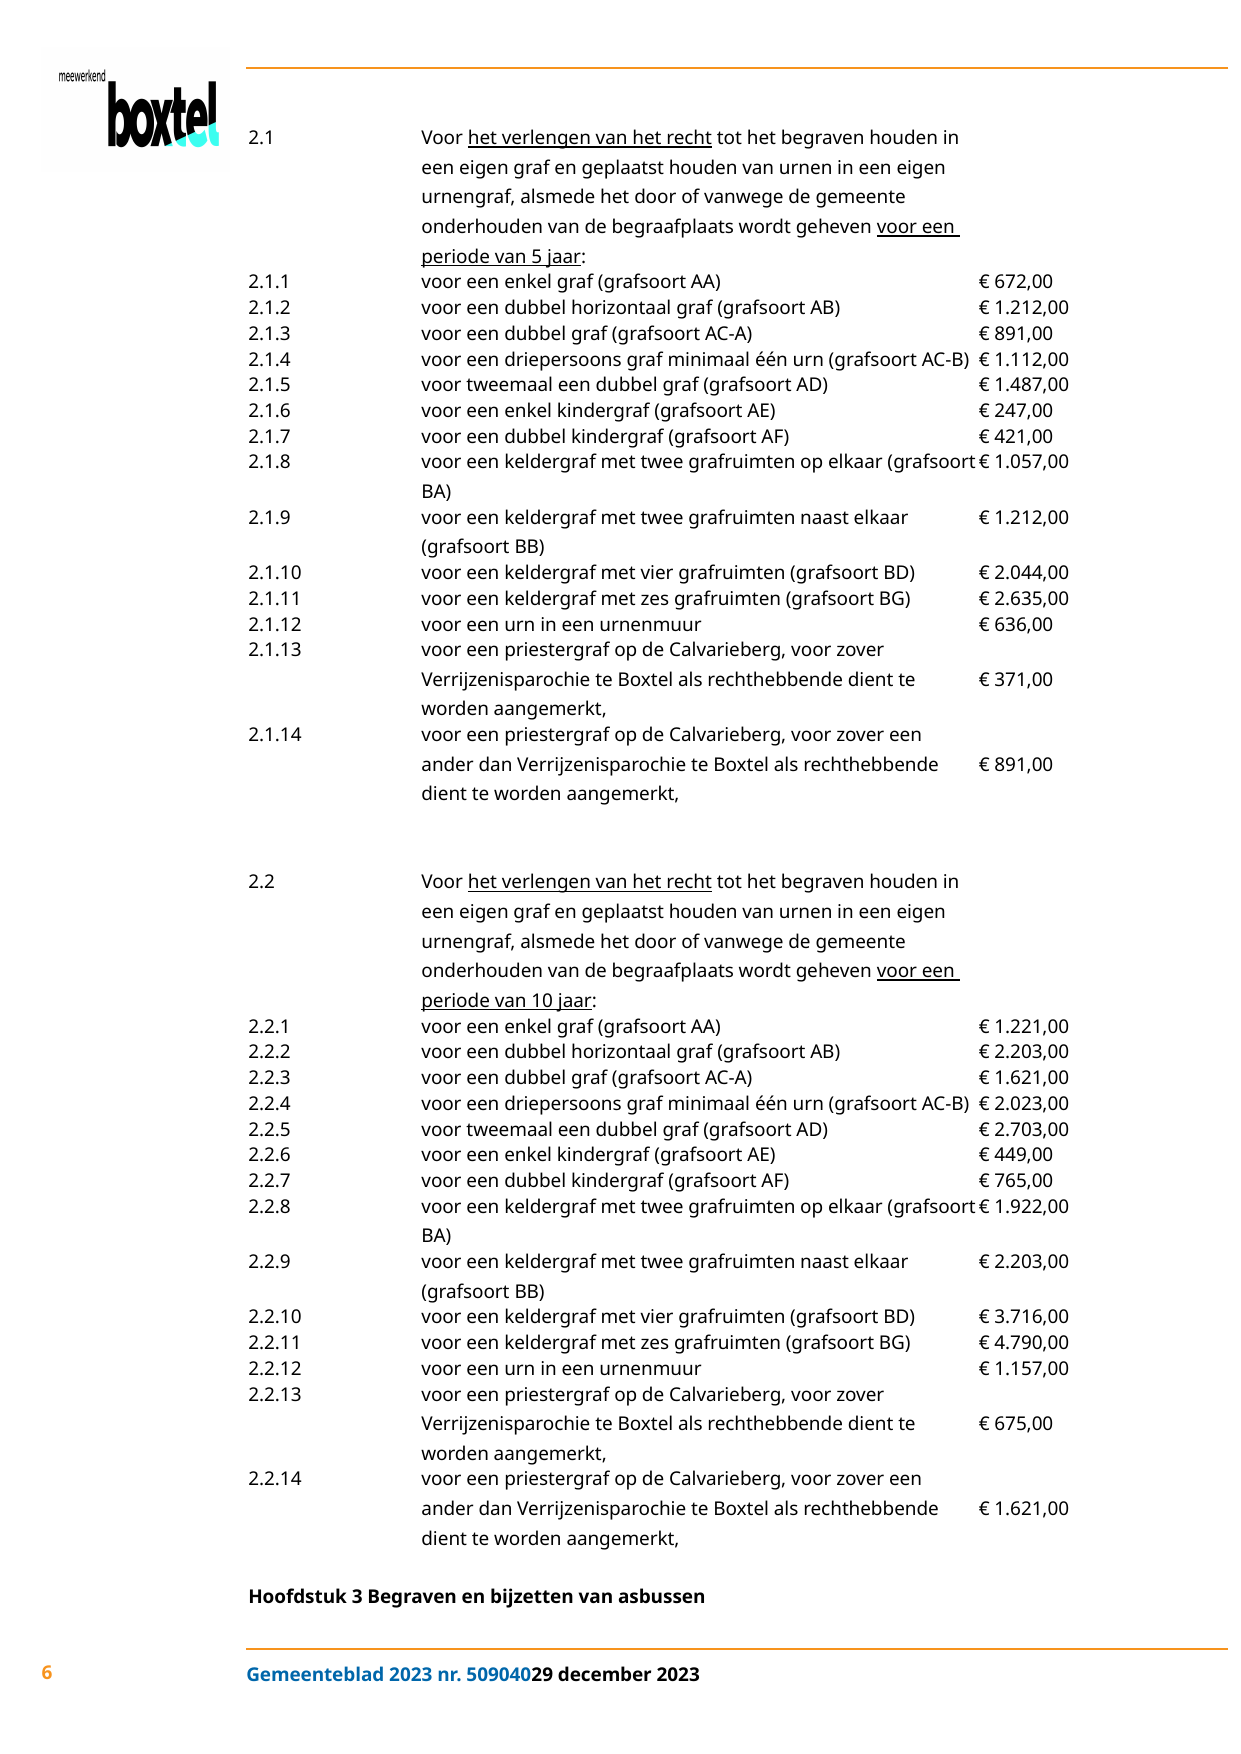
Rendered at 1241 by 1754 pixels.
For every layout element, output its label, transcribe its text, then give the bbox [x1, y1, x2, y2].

table_cell 2.1.5 [248, 371, 421, 397]
table_cell € 2.023,00 [979, 1090, 1152, 1116]
table_cell € 672,00 [979, 269, 1152, 294]
table_cell 2.1.2 [248, 294, 421, 320]
table_cell € 1.922,00 [979, 1193, 1152, 1248]
table_cell 2.1.11 [248, 585, 421, 611]
table_header [979, 125, 1152, 268]
table_cell 2.1.8 [248, 449, 421, 504]
table_cell voor een priestergraf op de Calvarieberg, voor zover Verrijzenisparochie te Boxtel als rechthebbende dient te worden aangemerkt, [421, 636, 978, 721]
table_cell voor een dubbel kindergraf (grafsoort AF) [421, 1167, 978, 1193]
table_cell 2.2.11 [248, 1329, 421, 1355]
picture [41, 47, 231, 172]
table_cell € 247,00 [979, 397, 1152, 423]
table_cell voor een dubbel graf (grafsoort AC-A) [421, 320, 978, 346]
table_cell 2.2.5 [248, 1116, 421, 1141]
table_header Voor het verlengen van het recht tot het begraven houden in een eigen graf en geplaatst houden van urnen in een eigen urnengraf, alsmede het door of vanwege de gemeente onderhouden van de begraafplaats wordt geheven voor een periode van 5 jaar: [421, 125, 978, 268]
table_cell € 421,00 [979, 423, 1152, 449]
text Hoofdstuk 3 Begraven en bijzetten van asbussen [248, 1583, 1152, 1609]
table_cell voor een dubbel horizontaal graf (grafsoort AB) [421, 1039, 978, 1064]
table_cell € 1.057,00 [979, 449, 1152, 504]
table_cell voor een dubbel kindergraf (grafsoort AF) [421, 423, 978, 449]
table_cell 2.1.9 [248, 504, 421, 559]
table_cell 2.2.10 [248, 1304, 421, 1329]
table_cell 2.1.1 [248, 269, 421, 294]
table_cell voor een urn in een urnenmuur [421, 611, 978, 636]
table_cell € 1.221,00 [979, 1013, 1152, 1038]
table_cell 2.1.4 [248, 346, 421, 371]
table_cell voor een enkel graf (grafsoort AA) [421, 269, 978, 294]
table_cell voor een keldergraf met twee grafruimten naast elkaar (grafsoort BB) [421, 504, 978, 559]
table_cell voor een priestergraf op de Calvarieberg, voor zover Verrijzenisparochie te Boxtel als rechthebbende dient te worden aangemerkt, [421, 1381, 978, 1466]
table_cell voor een urn in een urnenmuur [421, 1355, 978, 1381]
table_cell voor een keldergraf met zes grafruimten (grafsoort BG) [421, 1329, 978, 1355]
table_cell € 1.157,00 [979, 1355, 1152, 1381]
table_cell 2.2.6 [248, 1141, 421, 1167]
table_cell voor een enkel graf (grafsoort AA) [421, 1013, 978, 1038]
table_cell voor een dubbel horizontaal graf (grafsoort AB) [421, 294, 978, 320]
table_cell € 1.621,00 [979, 1064, 1152, 1090]
table_header 2.2 [248, 869, 421, 1013]
table_cell € 3.716,00 [979, 1304, 1152, 1329]
table_cell voor een driepersoons graf minimaal één urn (grafsoort AC-B) [421, 1090, 978, 1116]
table_cell voor tweemaal een dubbel graf (grafsoort AD) [421, 1116, 978, 1141]
table_cell € 1.487,00 [979, 371, 1152, 397]
table_cell € 1.112,00 [979, 346, 1152, 371]
table_cell 2.2.4 [248, 1090, 421, 1116]
table_cell voor een keldergraf met vier grafruimten (grafsoort BD) [421, 559, 978, 585]
table_cell voor een priestergraf op de Calvarieberg, voor zover een ander dan Verrijzenisparochie te Boxtel als rechthebbende dient te worden aangemerkt, [421, 1466, 978, 1551]
table_cell 2.2.9 [248, 1248, 421, 1303]
table_cell 2.2.2 [248, 1039, 421, 1064]
table_cell 2.1.6 [248, 397, 421, 423]
table_header [979, 869, 1152, 1013]
table_cell € 891,00 [979, 721, 1152, 806]
table_cell 2.2.1 [248, 1013, 421, 1038]
table_cell € 891,00 [979, 320, 1152, 346]
table_cell € 1.212,00 [979, 294, 1152, 320]
table_cell € 371,00 [979, 636, 1152, 721]
table_cell voor tweemaal een dubbel graf (grafsoort AD) [421, 371, 978, 397]
table_cell voor een keldergraf met twee grafruimten naast elkaar (grafsoort BB) [421, 1248, 978, 1303]
table_cell 2.1.3 [248, 320, 421, 346]
table_cell voor een keldergraf met vier grafruimten (grafsoort BD) [421, 1304, 978, 1329]
table_cell voor een dubbel graf (grafsoort AC-A) [421, 1064, 978, 1090]
table_cell 2.1.13 [248, 636, 421, 721]
table_cell 2.1.10 [248, 559, 421, 585]
table_cell € 765,00 [979, 1167, 1152, 1193]
table_cell 2.2.3 [248, 1064, 421, 1090]
table_cell voor een enkel kindergraf (grafsoort AE) [421, 1141, 978, 1167]
table_cell 2.2.13 [248, 1381, 421, 1466]
table_cell 2.2.8 [248, 1193, 421, 1248]
table_cell € 2.203,00 [979, 1248, 1152, 1303]
table_cell voor een priestergraf op de Calvarieberg, voor zover een ander dan Verrijzenisparochie te Boxtel als rechthebbende dient te worden aangemerkt, [421, 721, 978, 806]
table_cell voor een enkel kindergraf (grafsoort AE) [421, 397, 978, 423]
table_cell € 2.635,00 [979, 585, 1152, 611]
table_cell voor een keldergraf met zes grafruimten (grafsoort BG) [421, 585, 978, 611]
table_cell € 449,00 [979, 1141, 1152, 1167]
table_cell € 2.703,00 [979, 1116, 1152, 1141]
table_cell € 1.621,00 [979, 1466, 1152, 1551]
table_cell € 1.212,00 [979, 504, 1152, 559]
table_header 2.1 [248, 125, 421, 268]
table_cell 2.2.7 [248, 1167, 421, 1193]
table_cell € 4.790,00 [979, 1329, 1152, 1355]
table_cell voor een keldergraf met twee grafruimten op elkaar (grafsoort BA) [421, 1193, 978, 1248]
table_cell € 675,00 [979, 1381, 1152, 1466]
table_cell 2.2.14 [248, 1466, 421, 1551]
table_cell 2.1.14 [248, 721, 421, 806]
table_cell € 2.044,00 [979, 559, 1152, 585]
table_cell 2.2.12 [248, 1355, 421, 1381]
table_cell 2.1.7 [248, 423, 421, 449]
table_cell € 2.203,00 [979, 1039, 1152, 1064]
table_cell voor een keldergraf met twee grafruimten op elkaar (grafsoort BA) [421, 449, 978, 504]
table_cell 2.1.12 [248, 611, 421, 636]
table_cell € 636,00 [979, 611, 1152, 636]
table_header Voor het verlengen van het recht tot het begraven houden in een eigen graf en geplaatst houden van urnen in een eigen urnengraf, alsmede het door of vanwege de gemeente onderhouden van de begraafplaats wordt geheven voor een periode van 10 jaar: [421, 869, 978, 1013]
table_cell voor een driepersoons graf minimaal één urn (grafsoort AC-B) [421, 346, 978, 371]
